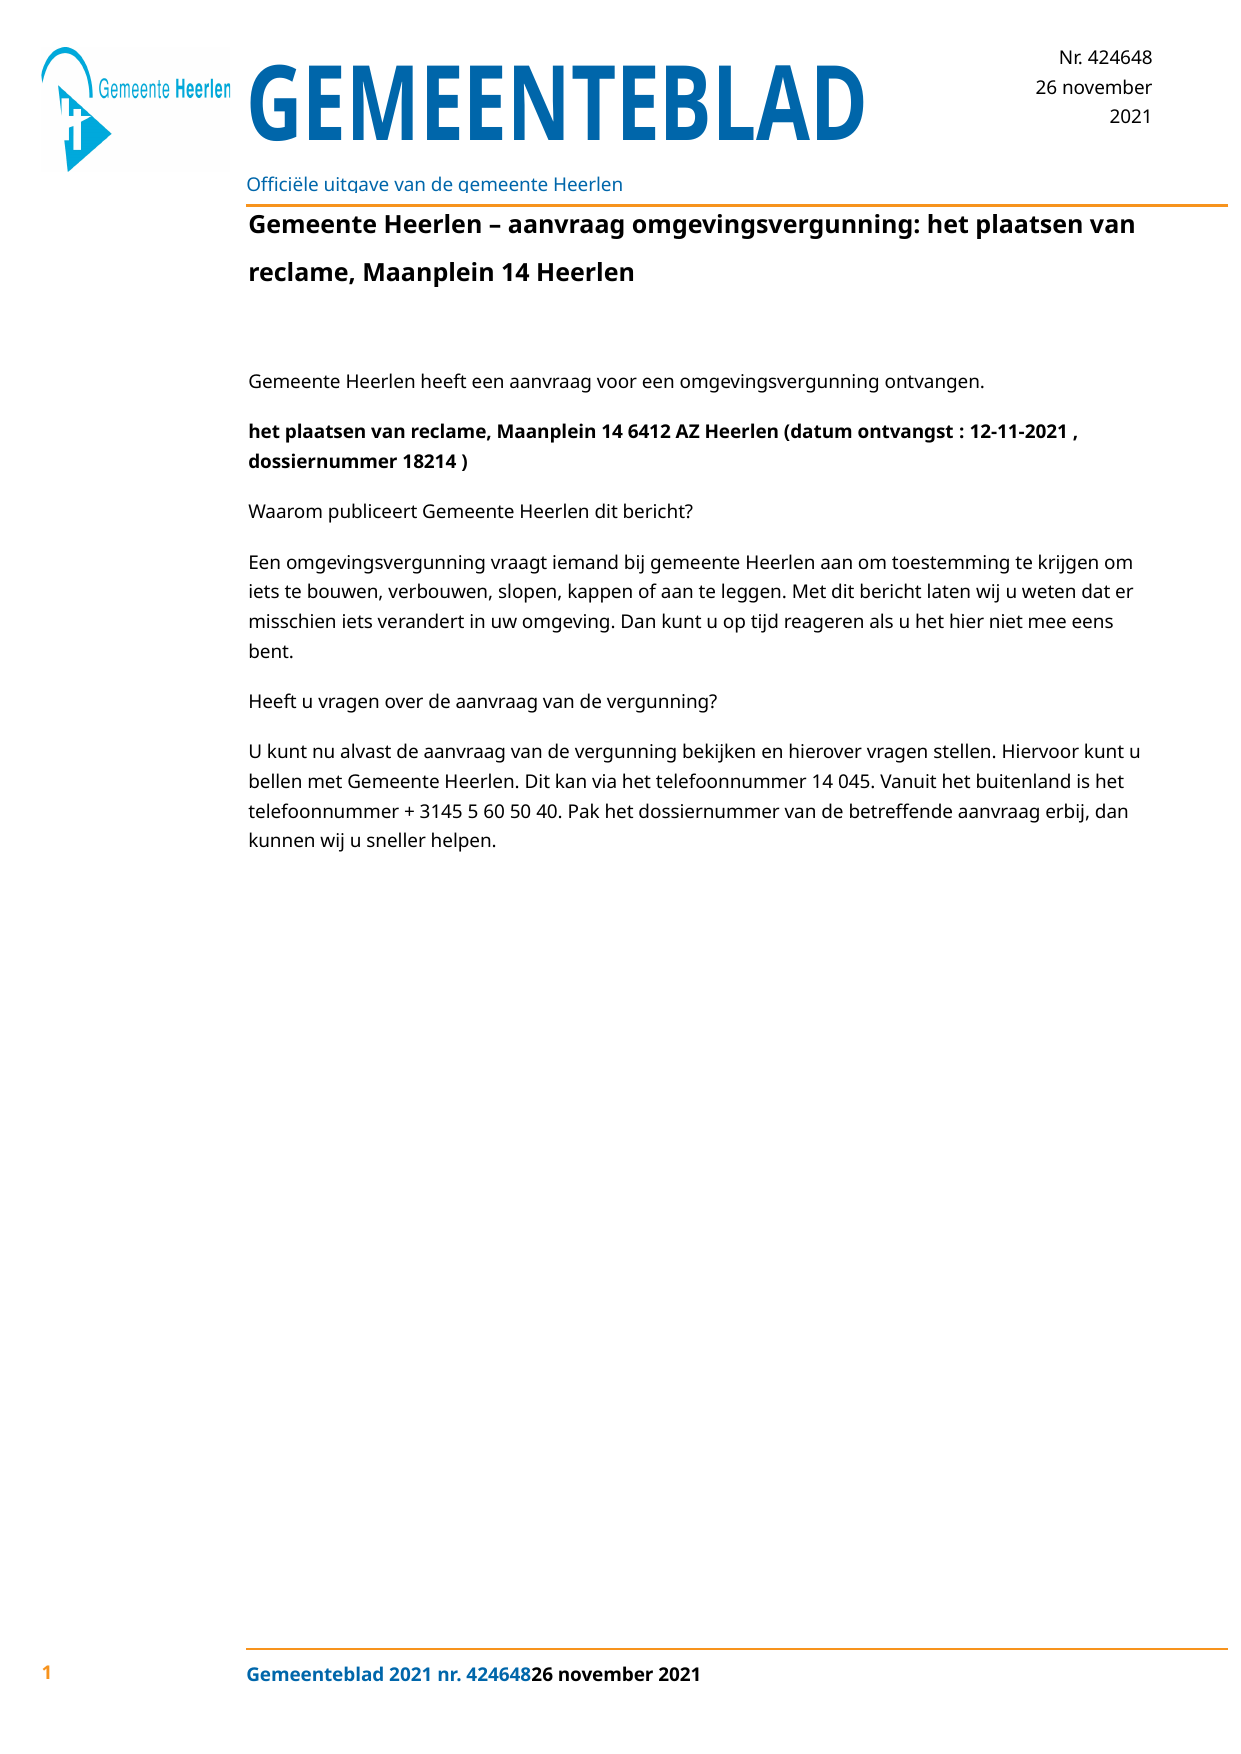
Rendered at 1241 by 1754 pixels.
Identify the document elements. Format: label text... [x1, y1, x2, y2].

text Waarom publiceert Gemeente Heerlen dit bericht? [248, 499, 1152, 524]
text U kunt nu alvast de aanvraag van de vergunning bekijken en hierover vragen stellen. Hiervoor kunt u bellen met Gemeente Heerlen. Dit kan via het telefoonnummer 14 045. Vanuit het buitenland is het telefoonnummer + 3145 5 60 50 40. Pak het dossiernummer van de betreffende aanvraag erbij, dan kunnen wij u sneller helpen. [248, 739, 1152, 853]
text het plaatsen van reclame, Maanplein 14 6412 AZ Heerlen (datum ontvangst : 12-11-2021 , dossiernummer 18214 ) [248, 419, 1152, 474]
picture [41, 47, 231, 172]
text Gemeente Heerlen heeft een aanvraag voor een omgevingsvergunning ontvangen. [248, 368, 1152, 394]
text Heeft u vragen over de aanvraag van de vergunning? [248, 688, 1152, 714]
picture [41, 47, 59, 70]
text Gemeente Heerlen – aanvraag omgevingsvergunning: het plaatsen van reclame, Maanplein 14 Heerlen [248, 207, 1152, 288]
text Een omgevingsvergunning vraagt iemand bij gemeente Heerlen aan om toestemming te krijgen om iets te bouwen, verbouwen, slopen, kappen of aan te leggen. Met dit bericht laten wij u weten dat er misschien iets verandert in uw omgeving. Dan kunt u op tijd reageren als u het hier niet mee eens bent. [248, 549, 1152, 664]
